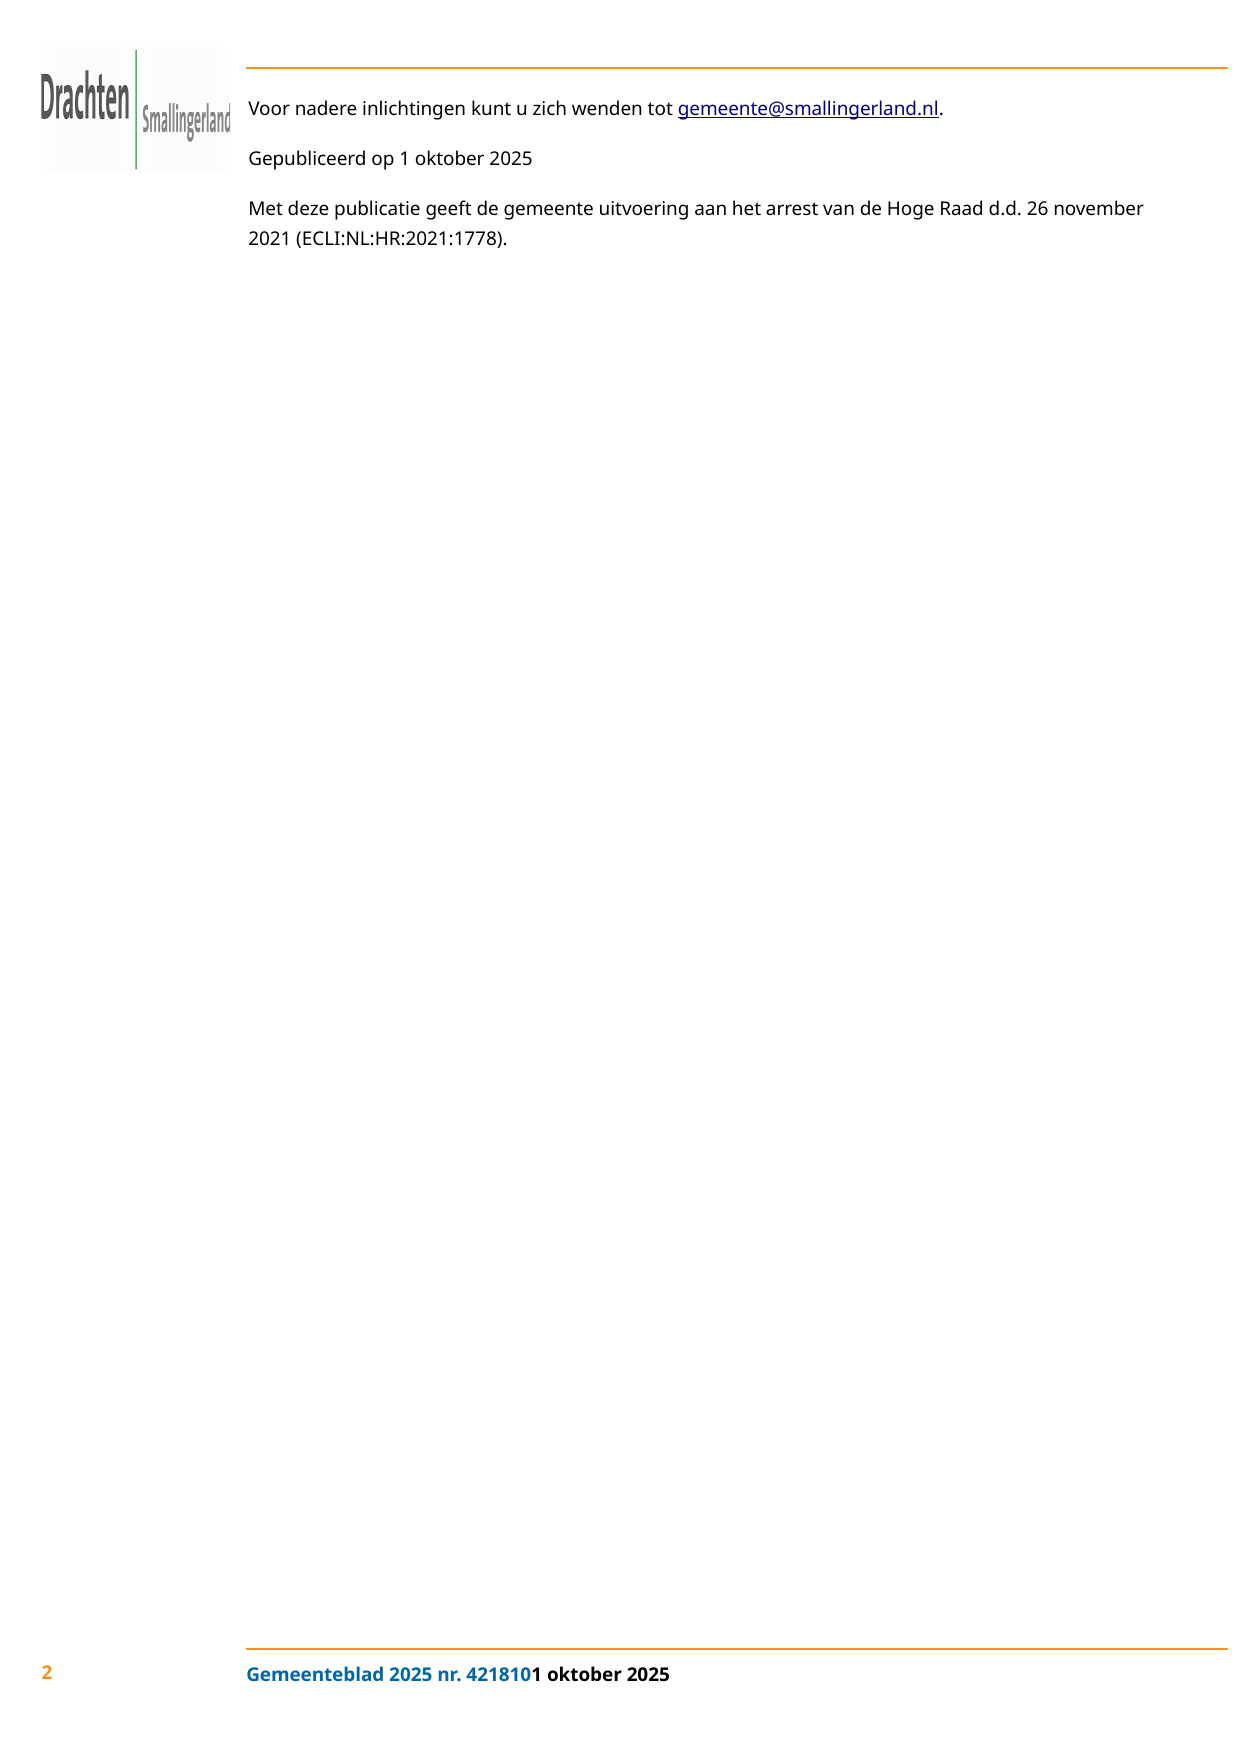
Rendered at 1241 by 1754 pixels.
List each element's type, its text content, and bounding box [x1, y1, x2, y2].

text Gepubliceerd op 1 oktober 2025 [248, 145, 1152, 171]
text Voor nadere inlichtingen kunt u zich wenden tot gemeente@smallingerland.nl. [248, 95, 1152, 121]
picture [41, 47, 231, 172]
text Met deze publicatie geeft de gemeente uitvoering aan het arrest van de Hoge Raad d.d. 26 november 2021 (ECLI:NL:HR:2021:1778). [248, 196, 1152, 251]
